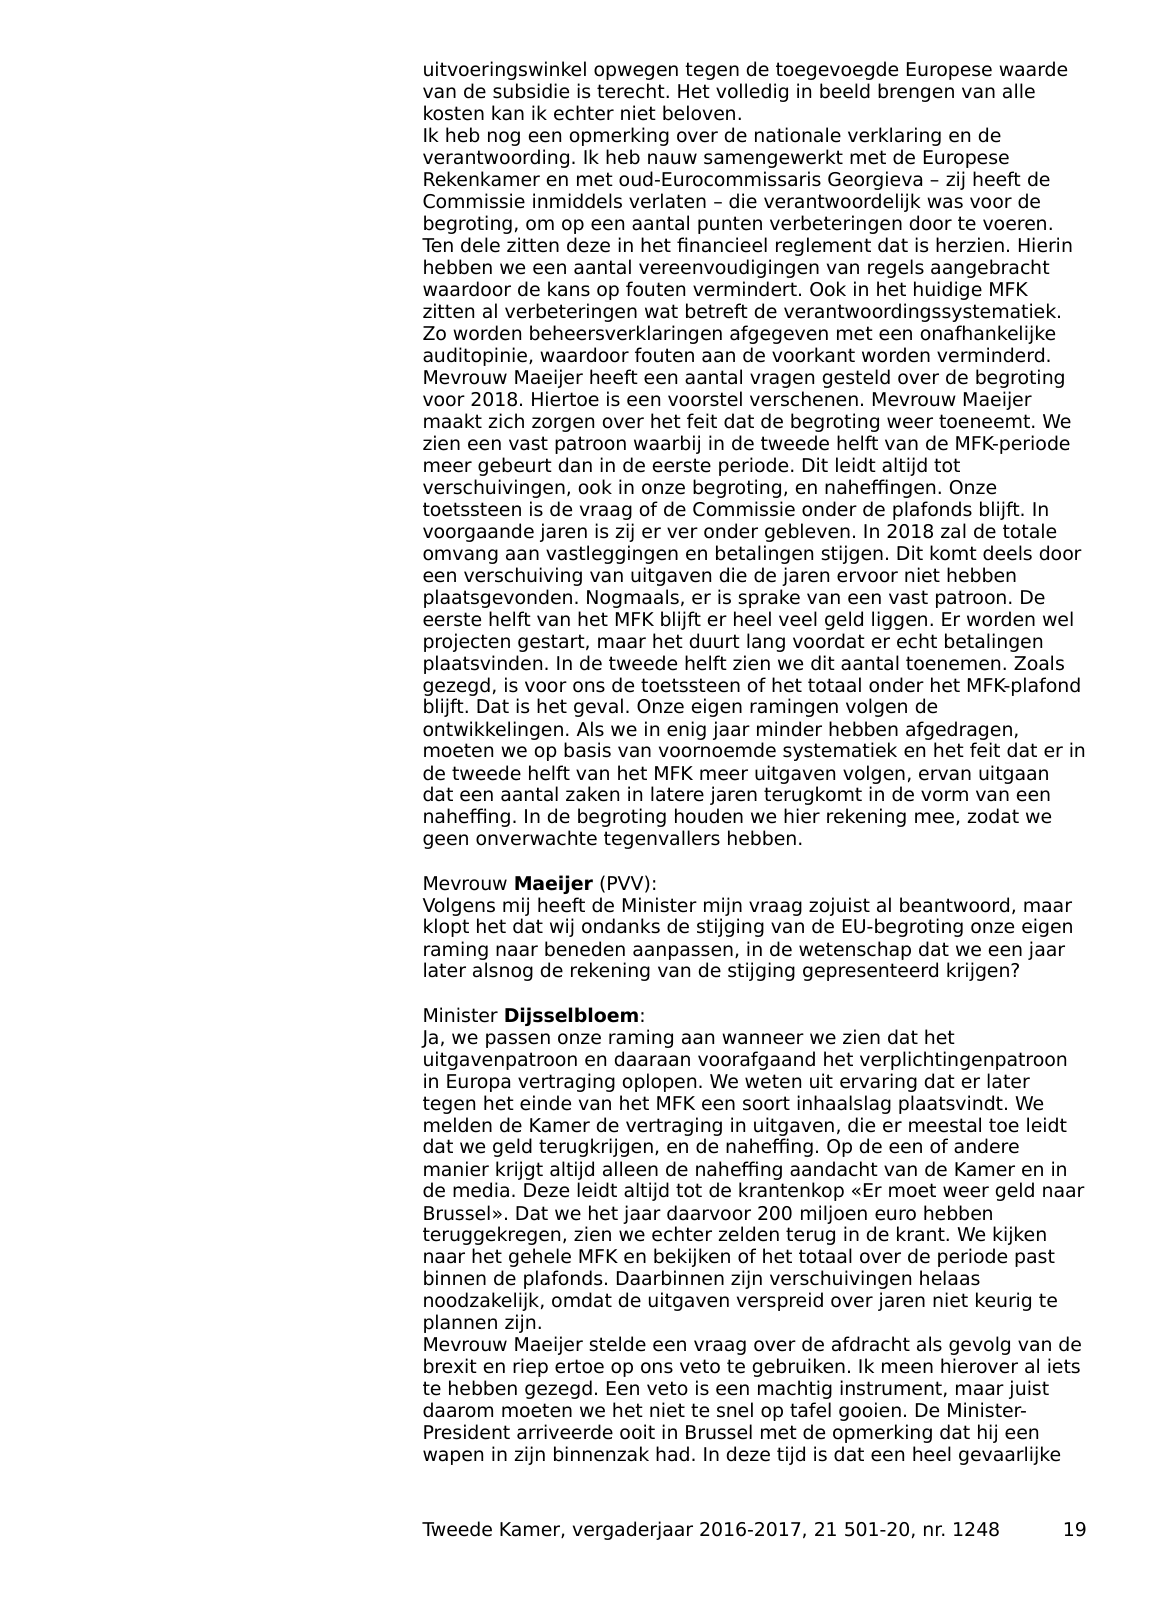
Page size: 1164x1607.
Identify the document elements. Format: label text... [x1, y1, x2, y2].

text Ik heb nog een opmerking over de nationale verklaring en de verantwoording. Ik heb nauw samengewerkt met de Europese Rekenkamer en met oud-Eurocommissaris Georgieva – zij heeft de Commissie inmiddels verlaten – die verantwoordelijk was voor de begroting, om op een aantal punten verbeteringen door te voeren. Ten dele zitten deze in het financieel reglement dat is herzien. Hierin hebben we een aantal vereenvoudigingen van regels aangebracht waardoor de kans op fouten vermindert. Ook in het huidige MFK zitten al verbeteringen wat betreft de verantwoordingssystematiek. Zo worden beheersverklaringen afgegeven met een onafhankelijke auditopinie, waardoor fouten aan de voorkant worden verminderd. [422, 125, 1087, 367]
text Volgens mij heeft de Minister mijn vraag zojuist al beantwoord, maar klopt het dat wij ondanks de stijging van de EU-begroting onze eigen raming naar beneden aanpassen, in de wetenschap dat we een jaar later alsnog de rekening van de stijging gepresenteerd krijgen? [422, 894, 1087, 982]
text Mevrouw Maeijer (PVV): [422, 872, 1087, 894]
text Mevrouw Maeijer stelde een vraag over de afdracht als gevolg van de brexit en riep ertoe op ons veto te gebruiken. Ik meen hierover al iets te hebben gezegd. Een veto is een machtig instrument, maar juist daarom moeten we het niet te snel op tafel gooien. De Minister-President arriveerde ooit in Brussel met de opmerking dat hij een wapen in zijn binnenzak had. In deze tijd is dat een heel gevaarlijke [422, 1334, 1087, 1466]
text uitvoeringswinkel opwegen tegen de toegevoegde Europese waarde van de subsidie is terecht. Het volledig in beeld brengen van alle kosten kan ik echter niet beloven. [422, 59, 1087, 125]
text Ja, we passen onze raming aan wanneer we zien dat het uitgavenpatroon en daaraan voorafgaand het verplichtingenpatroon in Europa vertraging oplopen. We weten uit ervaring dat er later tegen het einde van het MFK een soort inhaalslag plaatsvindt. We melden de Kamer de vertraging in uitgaven, die er meestal toe leidt dat we geld terugkrijgen, en de naheffing. Op de een of andere manier krijgt altijd alleen de naheffing aandacht van de Kamer en in de media. Deze leidt altijd tot de krantenkop «Er moet weer geld naar Brussel». Dat we het jaar daarvoor 200 miljoen euro hebben teruggekregen, zien we echter zelden terug in de krant. We kijken naar het gehele MFK en bekijken of het totaal over de periode past binnen de plafonds. Daarbinnen zijn verschuivingen helaas noodzakelijk, omdat de uitgaven verspreid over jaren niet keurig te plannen zijn. [422, 1027, 1087, 1334]
text Minister Dijsselbloem: [422, 1004, 1087, 1027]
text Mevrouw Maeijer heeft een aantal vragen gesteld over de begroting voor 2018. Hiertoe is een voorstel verschenen. Mevrouw Maeijer maakt zich zorgen over het feit dat de begroting weer toeneemt. We zien een vast patroon waarbij in de tweede helft van de MFK-periode meer gebeurt dan in de eerste periode. Dit leidt altijd tot verschuivingen, ook in onze begroting, en naheffingen. Onze toetssteen is de vraag of de Commissie onder de plafonds blijft. In voorgaande jaren is zij er ver onder gebleven. In 2018 zal de totale omvang aan vastleggingen en betalingen stijgen. Dit komt deels door een verschuiving van uitgaven die de jaren ervoor niet hebben plaatsgevonden. Nogmaals, er is sprake van een vast patroon. De eerste helft van het MFK blijft er heel veel geld liggen. Er worden wel projecten gestart, maar het duurt lang voordat er echt betalingen plaatsvinden. In de tweede helft zien we dit aantal toenemen. Zoals gezegd, is voor ons de toetssteen of het totaal onder het MFK-plafond blijft. Dat is het geval. Onze eigen ramingen volgen de ontwikkelingen. Als we in enig jaar minder hebben afgedragen, moeten we op basis van voornoemde systematiek en het feit dat er in de tweede helft van het MFK meer uitgaven volgen, ervan uitgaan dat een aantal zaken in latere jaren terugkomt in de vorm van een naheffing. In de begroting houden we hier rekening mee, zodat we geen onverwachte tegenvallers hebben. [422, 367, 1087, 850]
